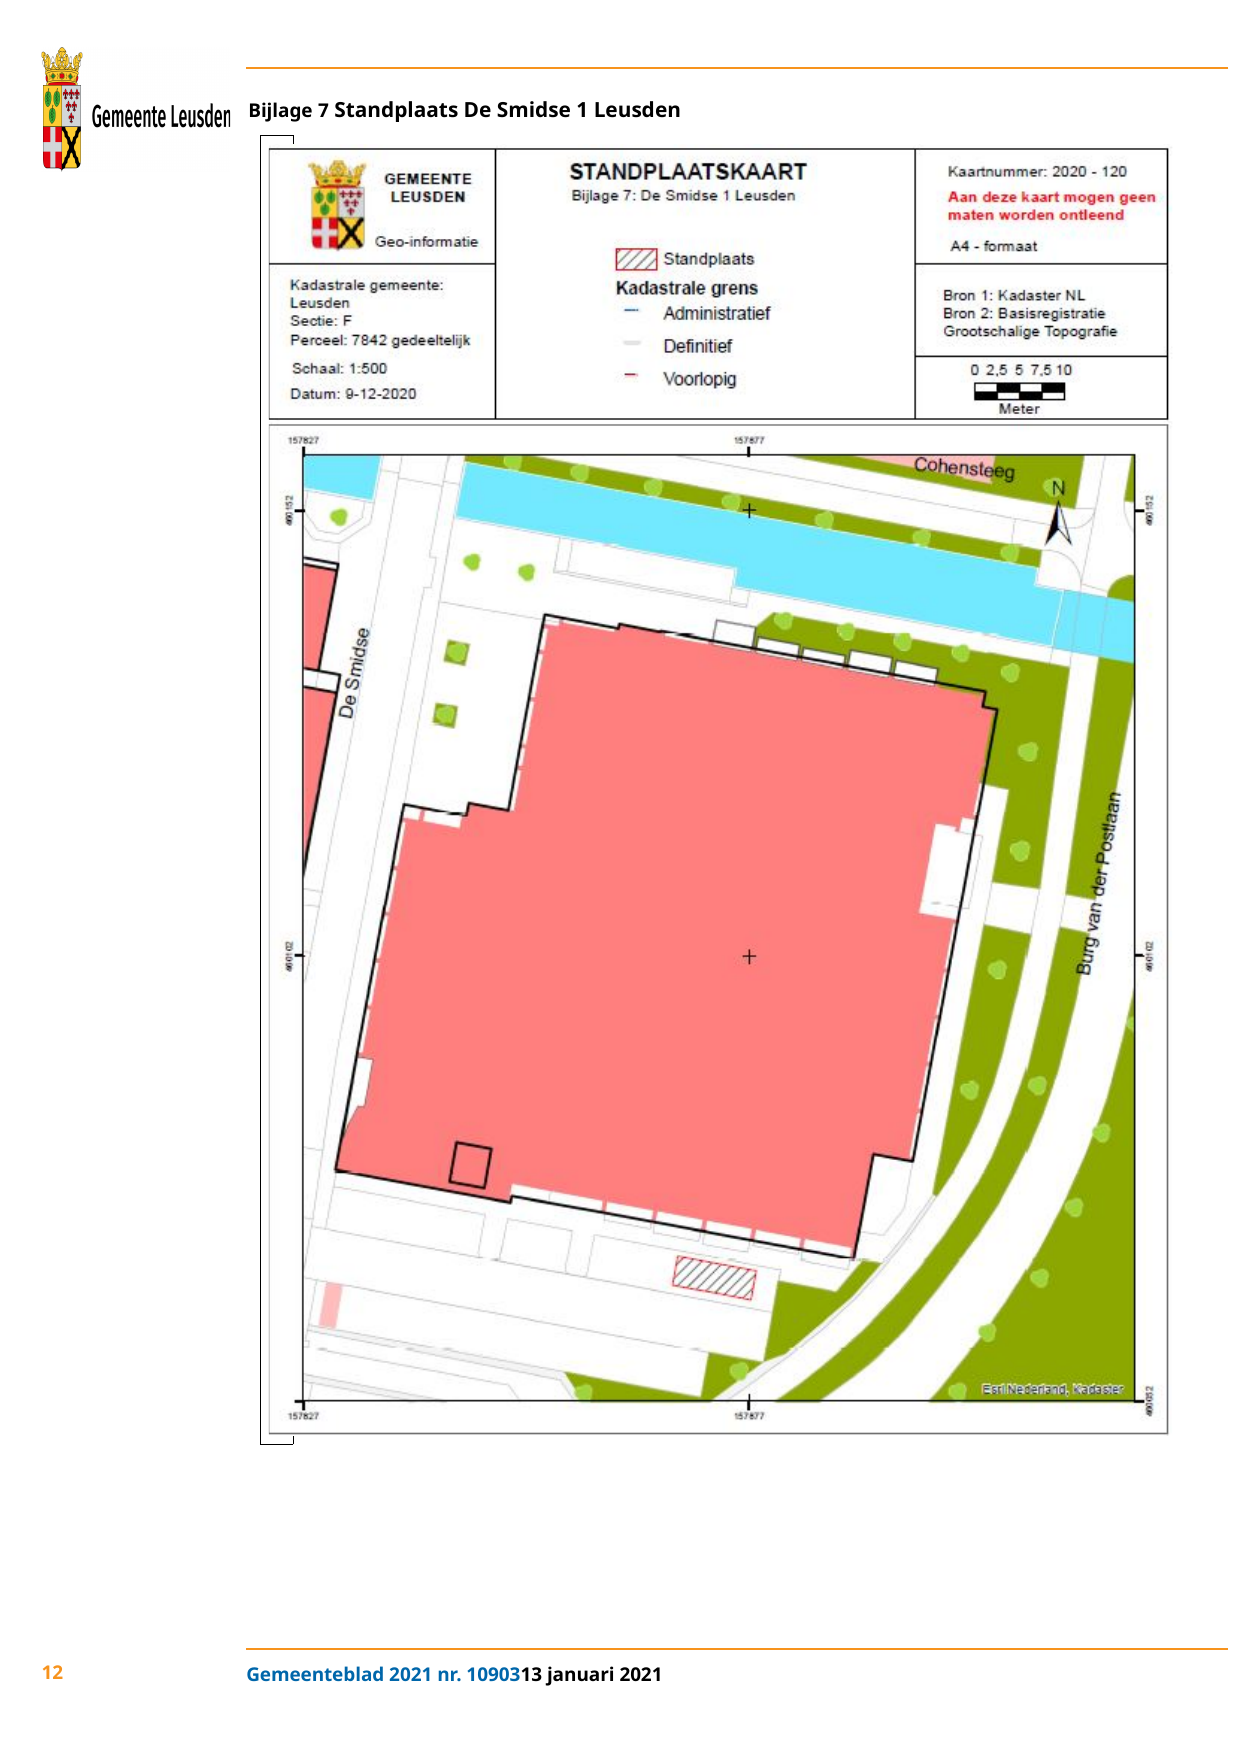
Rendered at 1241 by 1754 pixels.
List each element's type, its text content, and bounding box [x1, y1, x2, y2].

text Bijlage 7 Standplaats De Smidse 1 Leusden [248, 95, 1152, 123]
picture [41, 47, 231, 172]
picture [268, 144, 1173, 1436]
